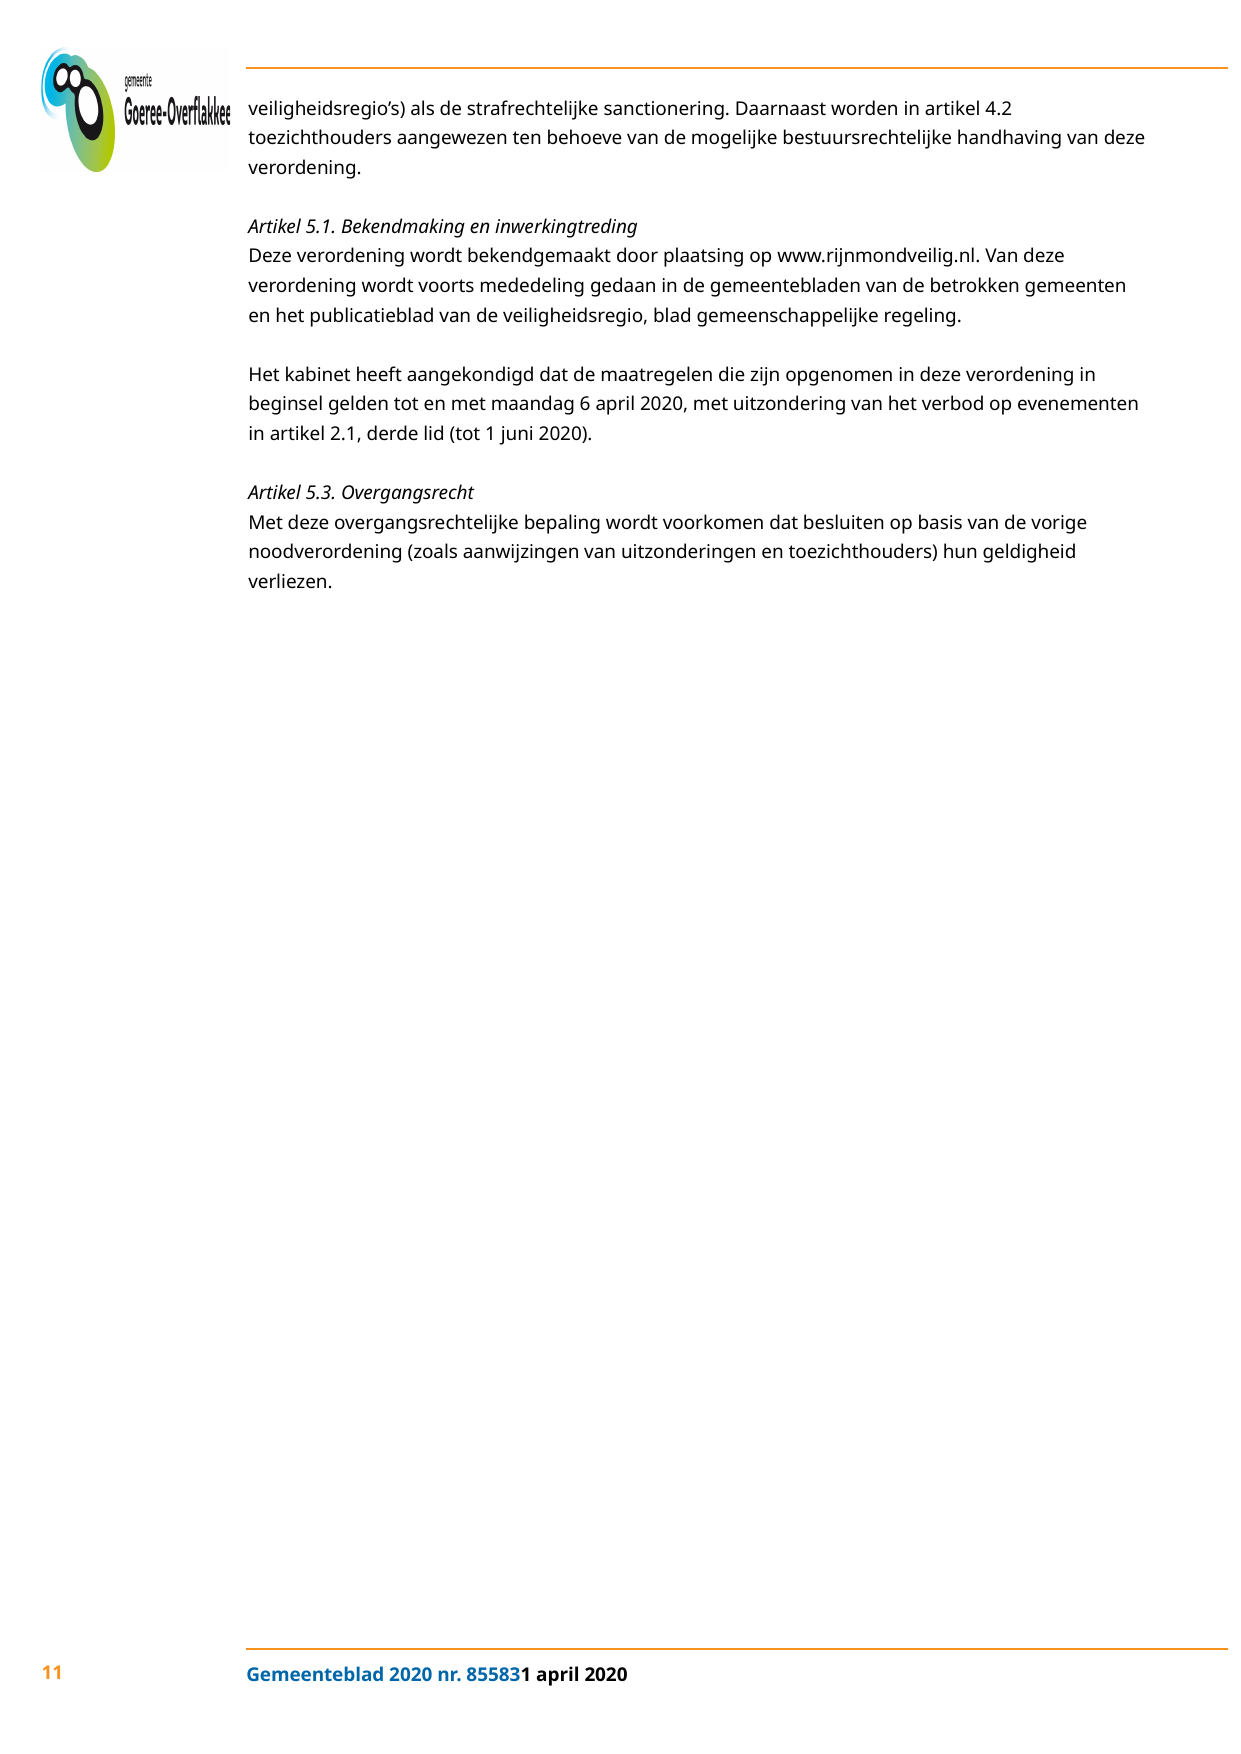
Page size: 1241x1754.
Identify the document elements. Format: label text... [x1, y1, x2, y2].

text veiligheidsregio’s) als de strafrechtelijke sanctionering. Daarnaast worden in artikel 4.2 toezichthouders aangewezen ten behoeve van de mogelijke bestuursrechtelijke handhaving van deze verordening. [248, 95, 1152, 180]
text Artikel 5.1. Bekendmaking en inwerkingtreding [248, 213, 1152, 239]
text Het kabinet heeft aangekondigd dat de maatregelen die zijn opgenomen in deze verordening in beginsel gelden tot en met maandag 6 april 2020, met uitzondering van het verbod op evenementen in artikel 2.1, derde lid (tot 1 juni 2020). [248, 361, 1152, 446]
text Artikel 5.3. Overgangsrecht [248, 479, 1152, 505]
picture [41, 47, 231, 172]
text Deze verordening wordt bekendgemaakt door plaatsing op www.rijnmondveilig.nl. Van deze verordening wordt voorts mededeling gedaan in de gemeentebladen van de betrokken gemeenten en het publicatieblad van de veiligheidsregio, blad gemeenschappelijke regeling. [248, 243, 1152, 328]
text Met deze overgangsrechtelijke bepaling wordt voorkomen dat besluiten op basis van de vorige noodverordening (zoals aanwijzingen van uitzonderingen en toezichthouders) hun geldigheid verliezen. [248, 509, 1152, 594]
